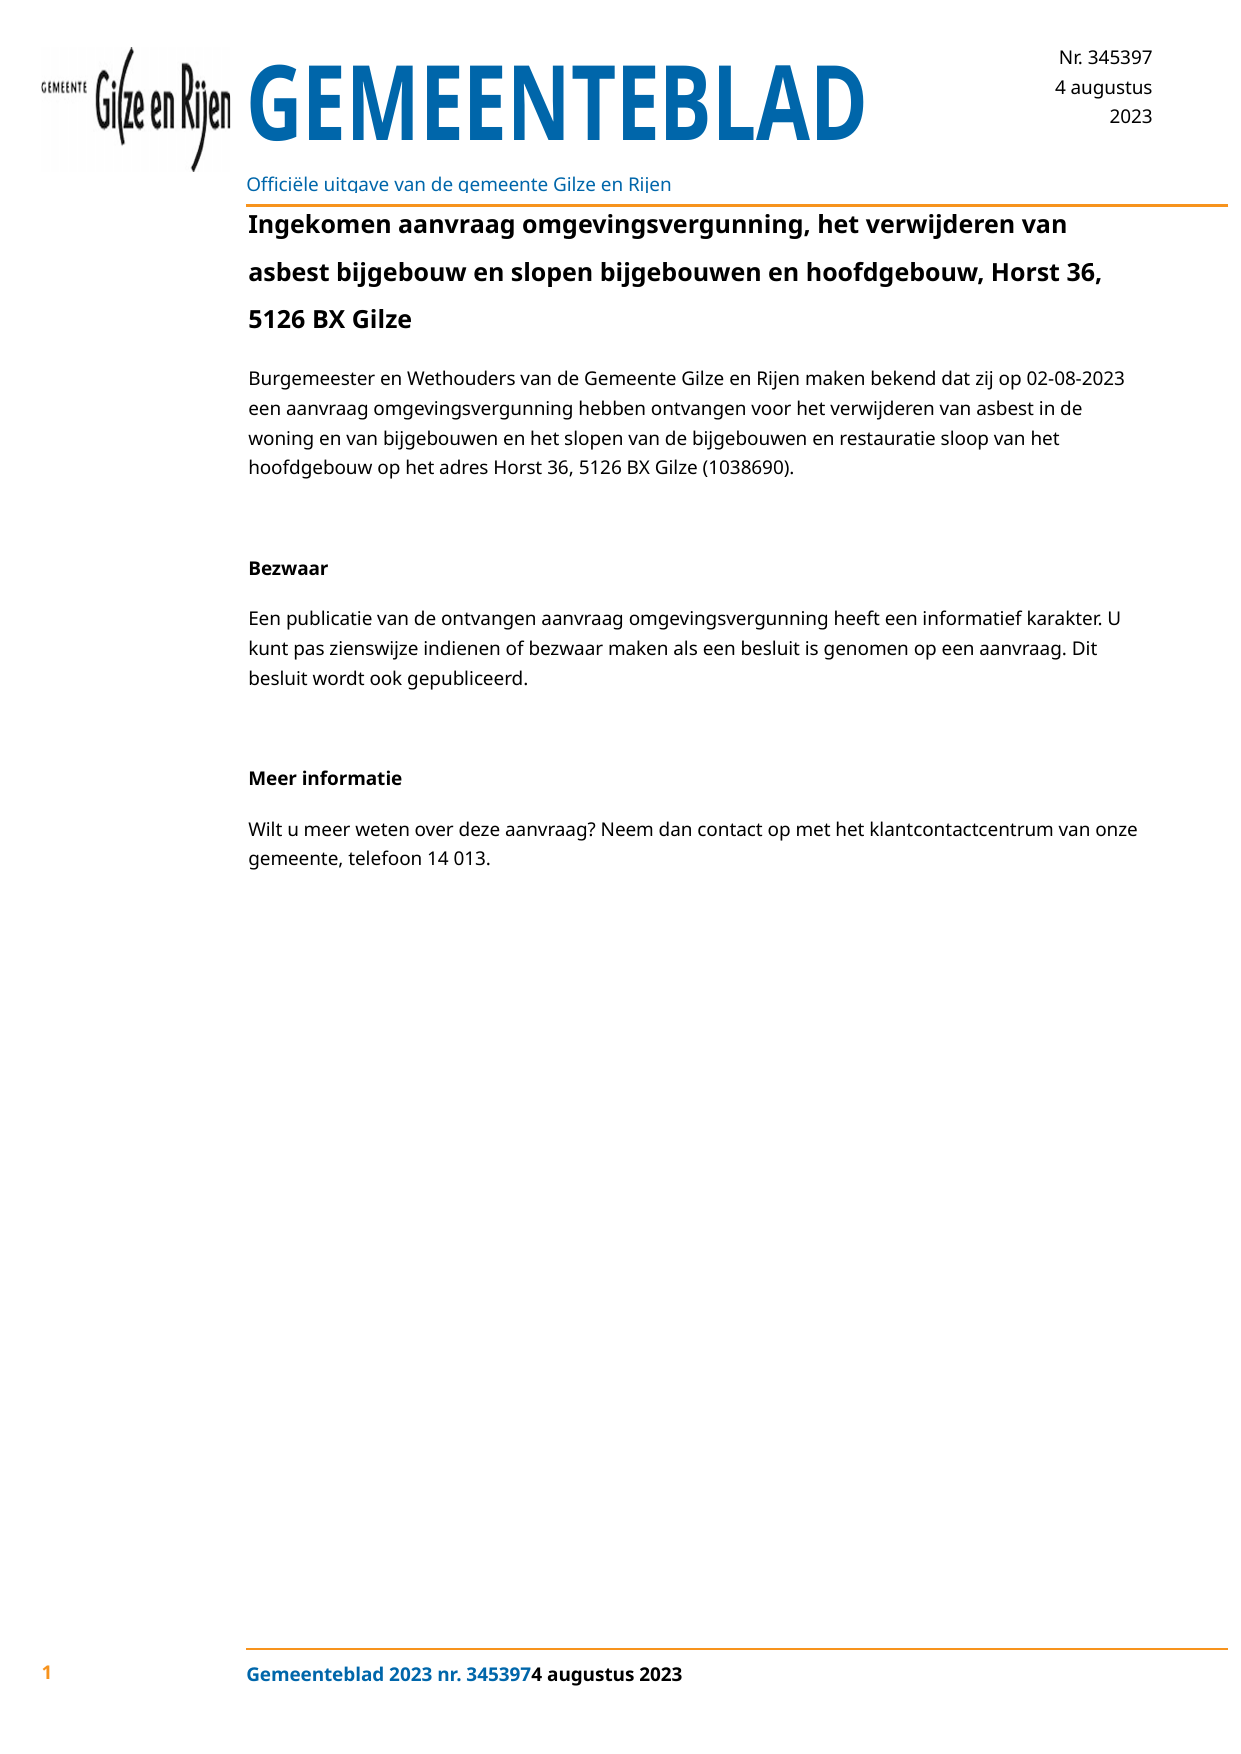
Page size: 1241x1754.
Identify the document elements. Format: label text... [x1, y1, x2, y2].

text Meer informatie [248, 766, 1152, 791]
text Ingekomen aanvraag omgevingsvergunning, het verwijderen van asbest bijgebouw en slopen bijgebouwen en hoofdgebouw, Horst 36, 5126 BX Gilze [248, 207, 1152, 336]
text Burgemeester en Wethouders van de Gemeente Gilze en Rijen maken bekend dat zij op 02-08-2023 een aanvraag omgevingsvergunning hebben ontvangen voor het verwijderen van asbest in de woning en van bijgebouwen en het slopen van de bijgebouwen en restauratie sloop van het hoofdgebouw op het adres Horst 36, 5126 BX Gilze (1038690). [248, 366, 1152, 480]
picture [41, 47, 231, 172]
text Wilt u meer weten over deze aanvraag? Neem dan contact op met het klantcontactcentrum van onze gemeente, telefoon 14 013. [248, 816, 1152, 871]
text Een publicatie van de ontvangen aanvraag omgevingsvergunning heeft een informatief karakter. U kunt pas zienswijze indienen of bezwaar maken als een besluit is genomen op een aanvraag. Dit besluit wordt ook gepubliceerd. [248, 606, 1152, 690]
text Bezwaar [248, 555, 1152, 581]
